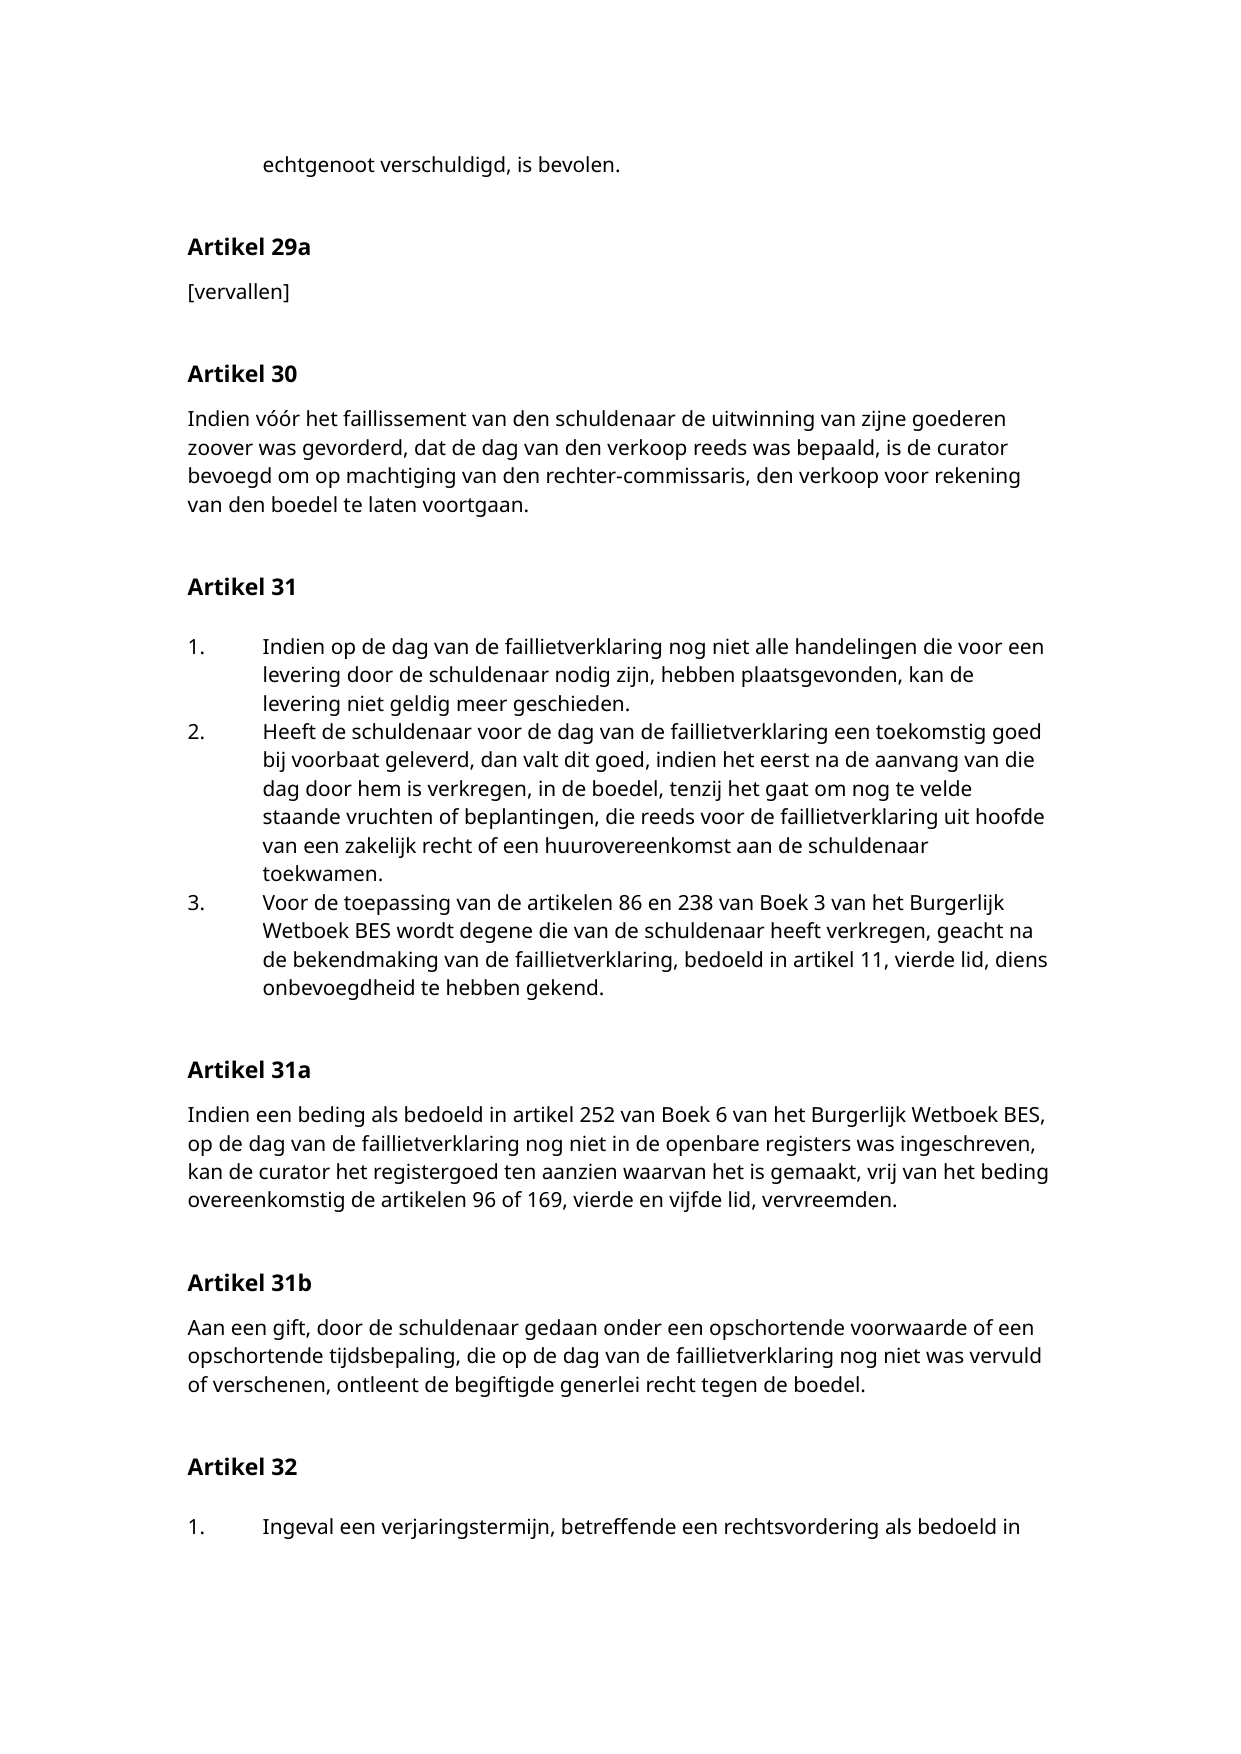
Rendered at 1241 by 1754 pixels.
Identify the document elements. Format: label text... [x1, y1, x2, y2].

subtitle Artikel 29a [187, 231, 1053, 262]
subtitle Artikel 31 [187, 571, 1053, 602]
list Heeft de schuldenaar voor de dag van de faillietverklaring een toekomstig goed bij voorbaat geleverd, dan valt dit goed, indien het eerst na de aanvang van die dag door hem is verkregen, in de boedel, tenzij het gaat om nog te velde staande vruchten of beplantingen, die reeds voor de faillietverklaring uit hoofde van een zakelijk recht of een huurovereenkomst aan de schuldenaar toekwamen. [187, 717, 1053, 888]
subtitle Artikel 32 [187, 1451, 1053, 1482]
subtitle Artikel 31b [187, 1267, 1053, 1298]
list Voor de toepassing van de artikelen 86 en 238 van Boek 3 van het Burgerlijk Wetboek BES wordt degene die van de schuldenaar heeft verkregen, geacht na de bekendmaking van de faillietverklaring, bedoeld in artikel 11, vierde lid, diens onbevoegdheid te hebben gekend. [187, 888, 1053, 1002]
text Indien een beding als bedoeld in artikel 252 van Boek 6 van het Burgerlijk Wetboek BES, op de dag van de faillietverklaring nog niet in de openbare registers was ingeschreven, kan de curator het registergoed ten aanzien waarvan het is gemaakt, vrij van het beding overeenkomstig de artikelen 96 of 169, vierde en vijfde lid, vervreemden. [187, 1100, 1053, 1214]
list echtgenoot verschuldigd, is bevolen. [187, 150, 1053, 178]
list Ingeval een verjaringstermijn, betreffende een rechtsvordering als bedoeld in [187, 1512, 1053, 1540]
text Aan een gift, door de schuldenaar gedaan onder een opschortende voorwaarde of een opschortende tijdsbepaling, die op de dag van de faillietverklaring nog niet was vervuld of verschenen, ontleent de begiftigde generlei recht tegen de boedel. [187, 1313, 1053, 1398]
list Indien op de dag van de faillietverklaring nog niet alle handelingen die voor een levering door de schuldenaar nodig zijn, hebben plaatsgevonden, kan de levering niet geldig meer geschieden. [187, 632, 1053, 717]
text [vervallen] [187, 277, 1053, 306]
subtitle Artikel 31a [187, 1054, 1053, 1085]
text Indien vóór het faillissement van den schuldenaar de uitwinning van zijne goederen zoover was gevorderd, dat de dag van den verkoop reeds was bepaald, is de curator bevoegd om op machtiging van den rechter-commissaris, den verkoop voor rekening van den boedel te laten voortgaan. [187, 404, 1053, 518]
subtitle Artikel 30 [187, 358, 1053, 389]
